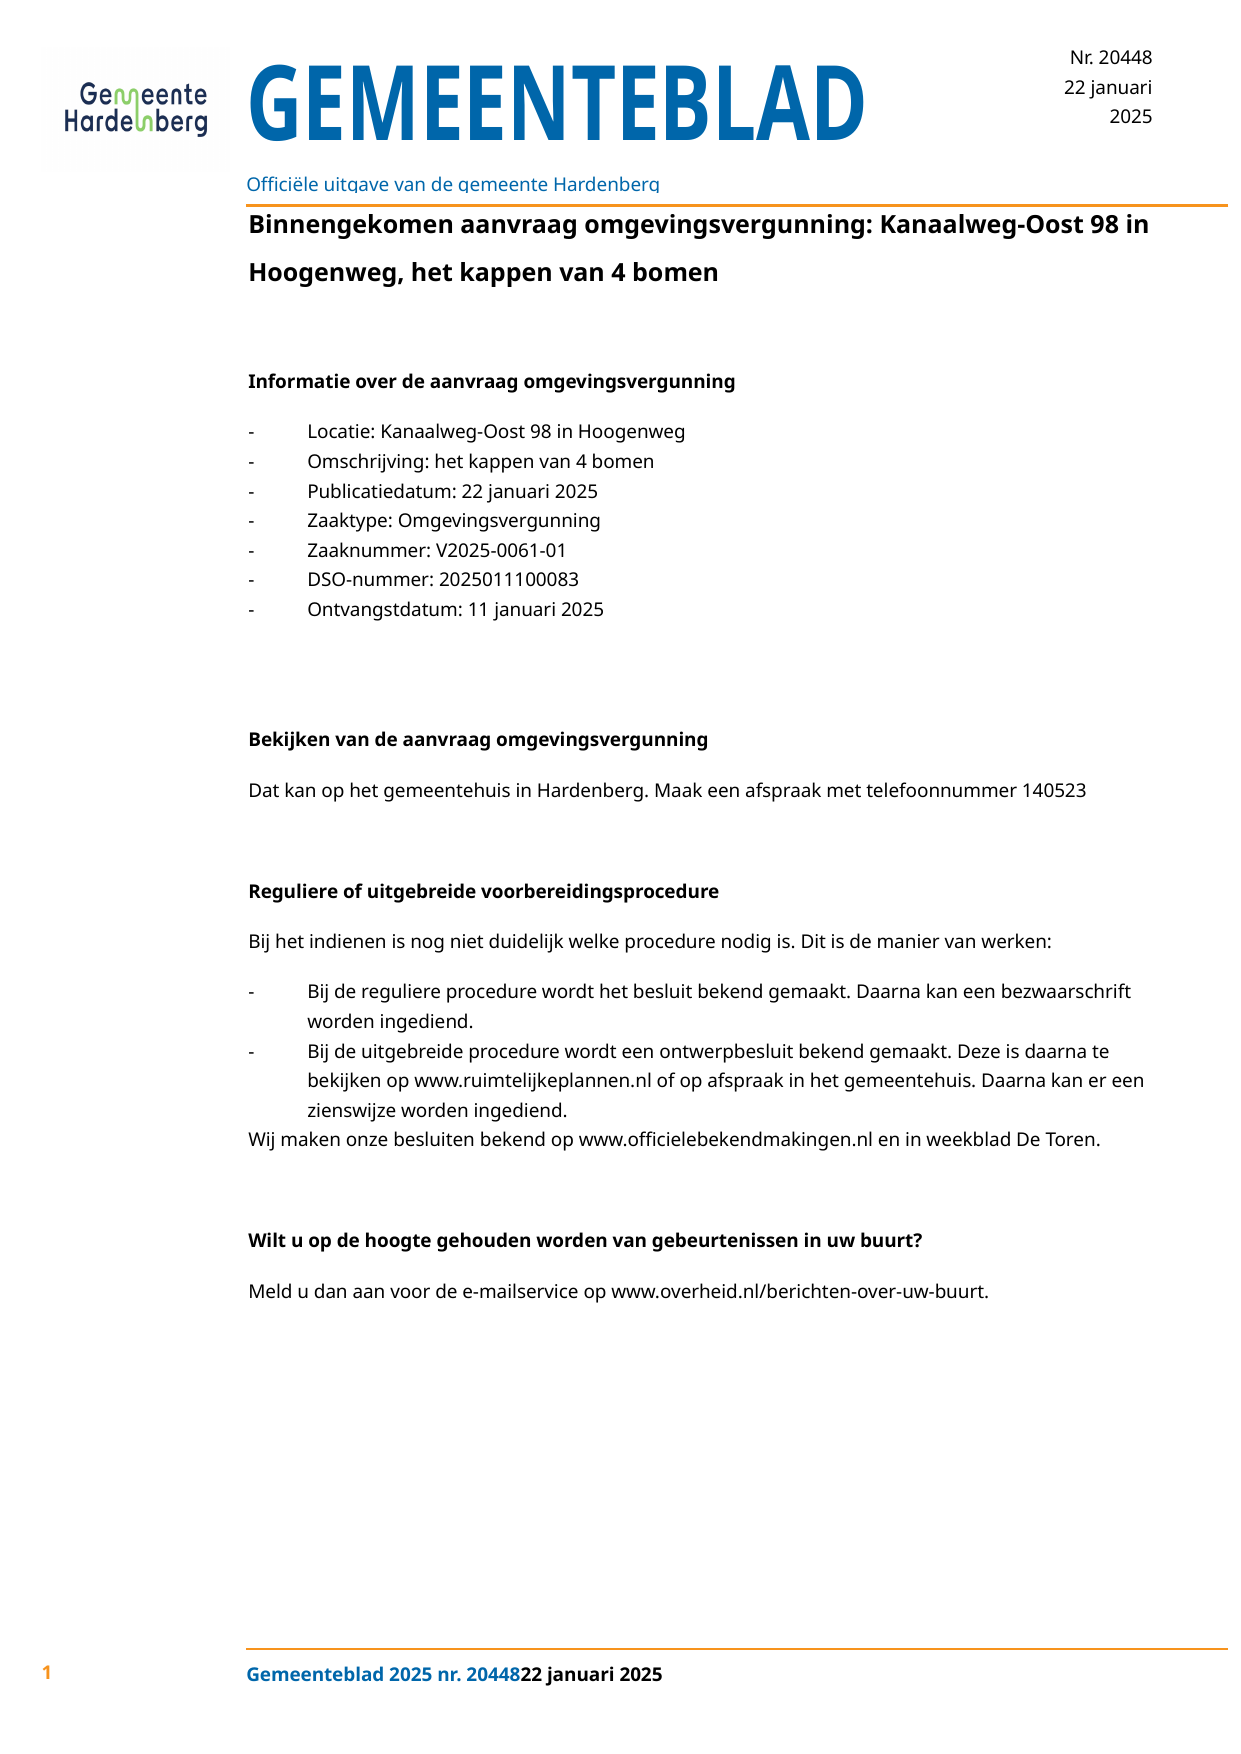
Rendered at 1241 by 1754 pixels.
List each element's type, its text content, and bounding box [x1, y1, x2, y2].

text Bekijken van de aanvraag omgevingsvergunning [248, 727, 1152, 752]
list DSO-nummer: 2025011100083 [248, 567, 1152, 592]
list Bij de uitgebreide procedure wordt een ontwerpbesluit bekend gemaakt. Deze is daarna te bekijken op www.ruimtelijkeplannen.nl of op afspraak in het gemeentehuis. Daarna kan er een zienswijze worden ingediend. [248, 1038, 1152, 1123]
text Reguliere of uitgebreide voorbereidingsprocedure [248, 878, 1152, 904]
text Wilt u op de hoogte gehouden worden van gebeurtenissen in uw buurt? [248, 1227, 1152, 1253]
text Bij het indienen is nog niet duidelijk welke procedure nodig is. Dit is de manier van werken: [248, 928, 1152, 954]
list Bij de reguliere procedure wordt het besluit bekend gemaakt. Daarna kan een bezwaarschrift worden ingediend. [248, 979, 1152, 1034]
text Meld u dan aan voor de e-mailservice op www.overheid.nl/berichten-over-uw-buurt. [248, 1278, 1152, 1304]
picture [41, 47, 231, 172]
list Locatie: Kanaalweg-Oost 98 in Hoogenweg [248, 419, 1152, 444]
list Ontvangstdatum: 11 januari 2025 [248, 596, 1152, 622]
list Zaaknummer: V2025-0061-01 [248, 537, 1152, 563]
list Publicatiedatum: 22 januari 2025 [248, 478, 1152, 504]
text Binnengekomen aanvraag omgevingsvergunning: Kanaalweg-Oost 98 in Hoogenweg, het kappen van 4 bomen [248, 207, 1152, 288]
text Wij maken onze besluiten bekend op www.officielebekendmakingen.nl en in weekblad De Toren. [248, 1127, 1152, 1152]
text Dat kan op het gemeentehuis in Hardenberg. Maak een afspraak met telefoonnummer 140523 [248, 777, 1152, 803]
list Zaaktype: Omgevingsvergunning [248, 507, 1152, 533]
text Informatie over de aanvraag omgevingsvergunning [248, 368, 1152, 394]
list Omschrijving: het kappen van 4 bomen [248, 448, 1152, 474]
